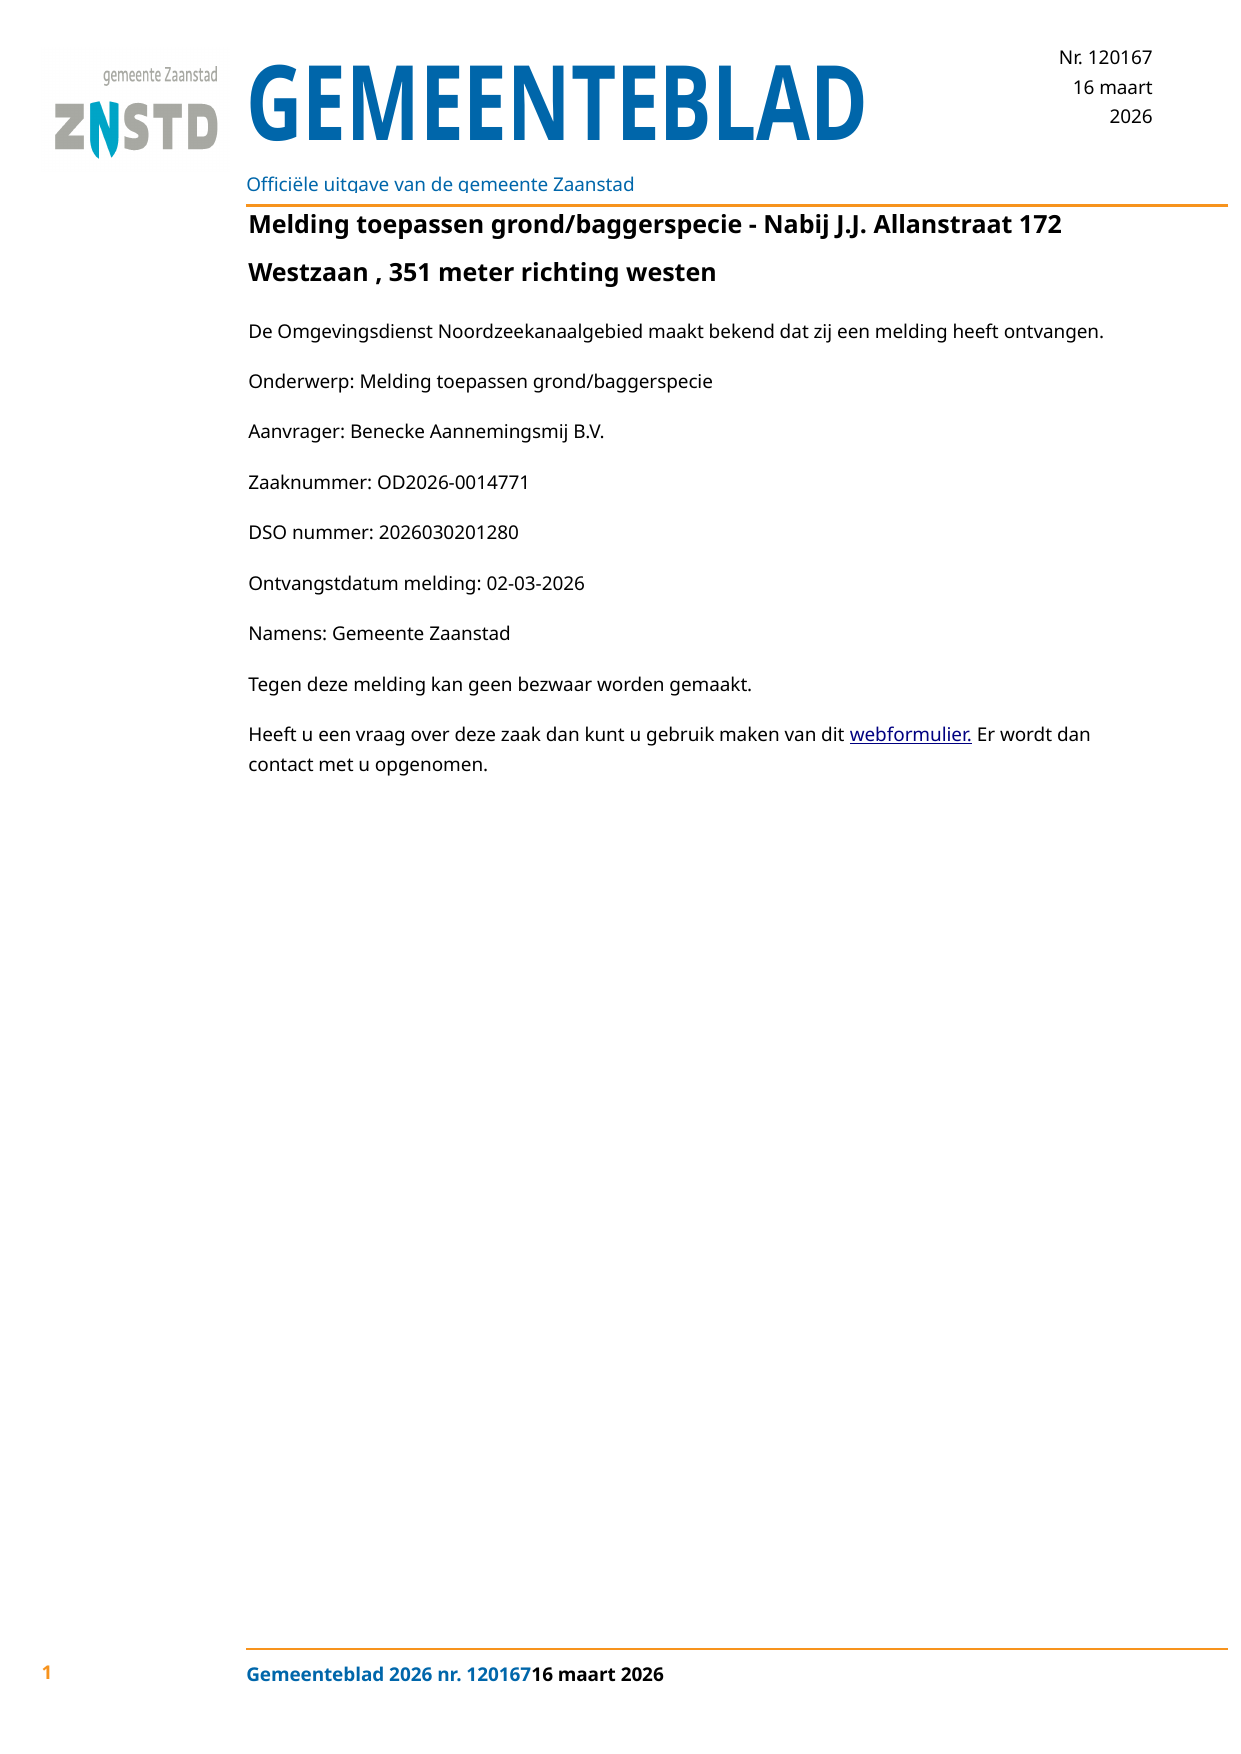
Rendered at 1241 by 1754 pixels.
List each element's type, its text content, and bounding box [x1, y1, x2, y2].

text Heeft u een vraag over deze zaak dan kunt u gebruik maken van dit webformulier. Er wordt dan contact met u opgenomen. [248, 721, 1152, 777]
text De Omgevingsdienst Noordzeekanaalgebied maakt bekend dat zij een melding heeft ontvangen. [248, 318, 1152, 344]
text Tegen deze melding kan geen bezwaar worden gemaakt. [248, 671, 1152, 697]
text DSO nummer: 2026030201280 [248, 519, 1152, 545]
text Namens: Gemeente Zaanstad [248, 620, 1152, 646]
text Aanvrager: Benecke Aannemingsmij B.V. [248, 419, 1152, 444]
text Ontvangstdatum melding: 02-03-2026 [248, 570, 1152, 596]
text Melding toepassen grond/baggerspecie - Nabij J.J. Allanstraat 172 Westzaan , 351 meter richting westen [248, 207, 1152, 288]
text Onderwerp: Melding toepassen grond/baggerspecie [248, 368, 1152, 394]
picture [41, 47, 231, 172]
text Zaaknummer: OD2026-0014771 [248, 469, 1152, 495]
